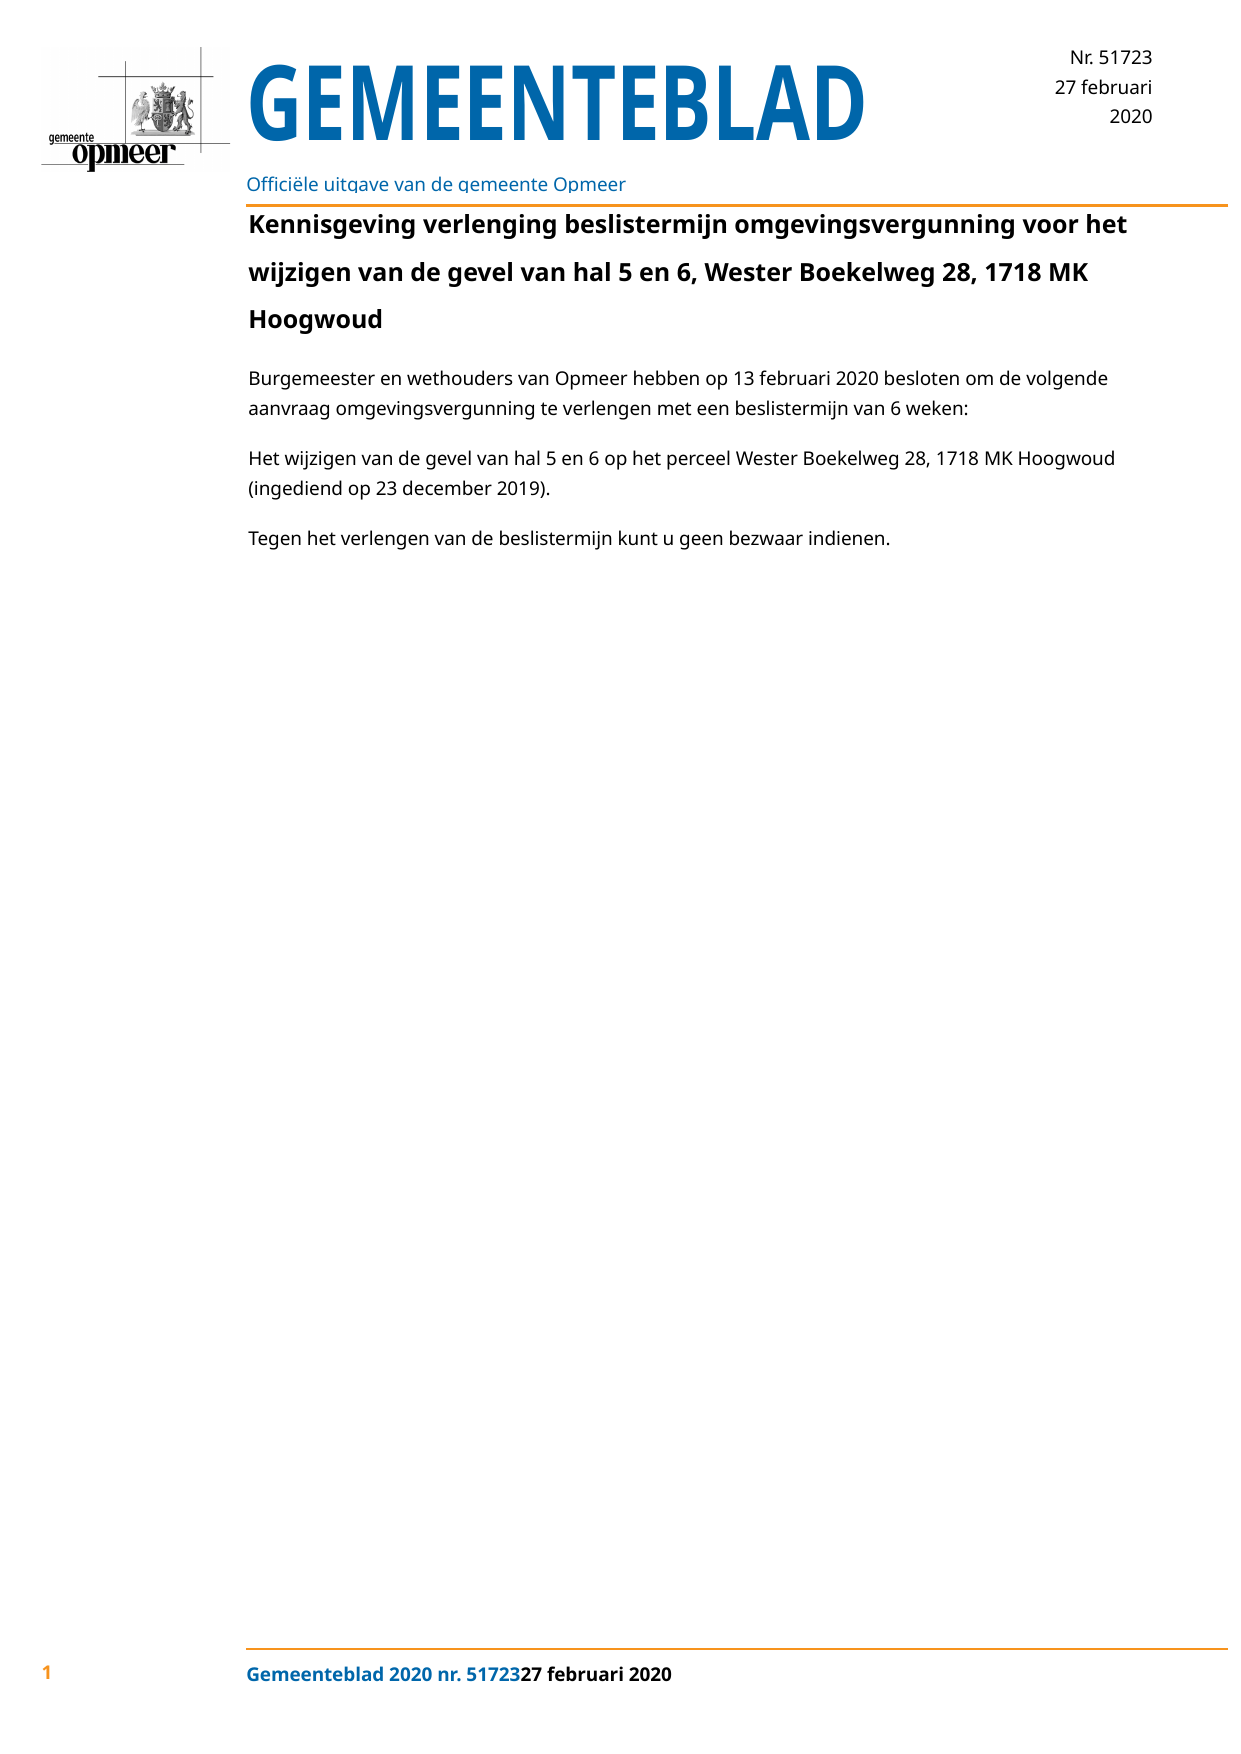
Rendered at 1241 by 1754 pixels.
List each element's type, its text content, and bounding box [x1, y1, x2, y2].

text Kennisgeving verlenging beslistermijn omgevingsvergunning voor het wijzigen van de gevel van hal 5 en 6, Wester Boekelweg 28, 1718 MK Hoogwoud [248, 207, 1152, 336]
text Burgemeester en wethouders van Opmeer hebben op 13 februari 2020 besloten om de volgende aanvraag omgevingsvergunning te verlengen met een beslistermijn van 6 weken: [248, 366, 1152, 421]
picture [41, 47, 231, 172]
text Tegen het verlengen van de beslistermijn kunt u geen bezwaar indienen. [248, 526, 1152, 551]
text Het wijzigen van de gevel van hal 5 en 6 op het perceel Wester Boekelweg 28, 1718 MK Hoogwoud (ingediend op 23 december 2019). [248, 446, 1152, 501]
